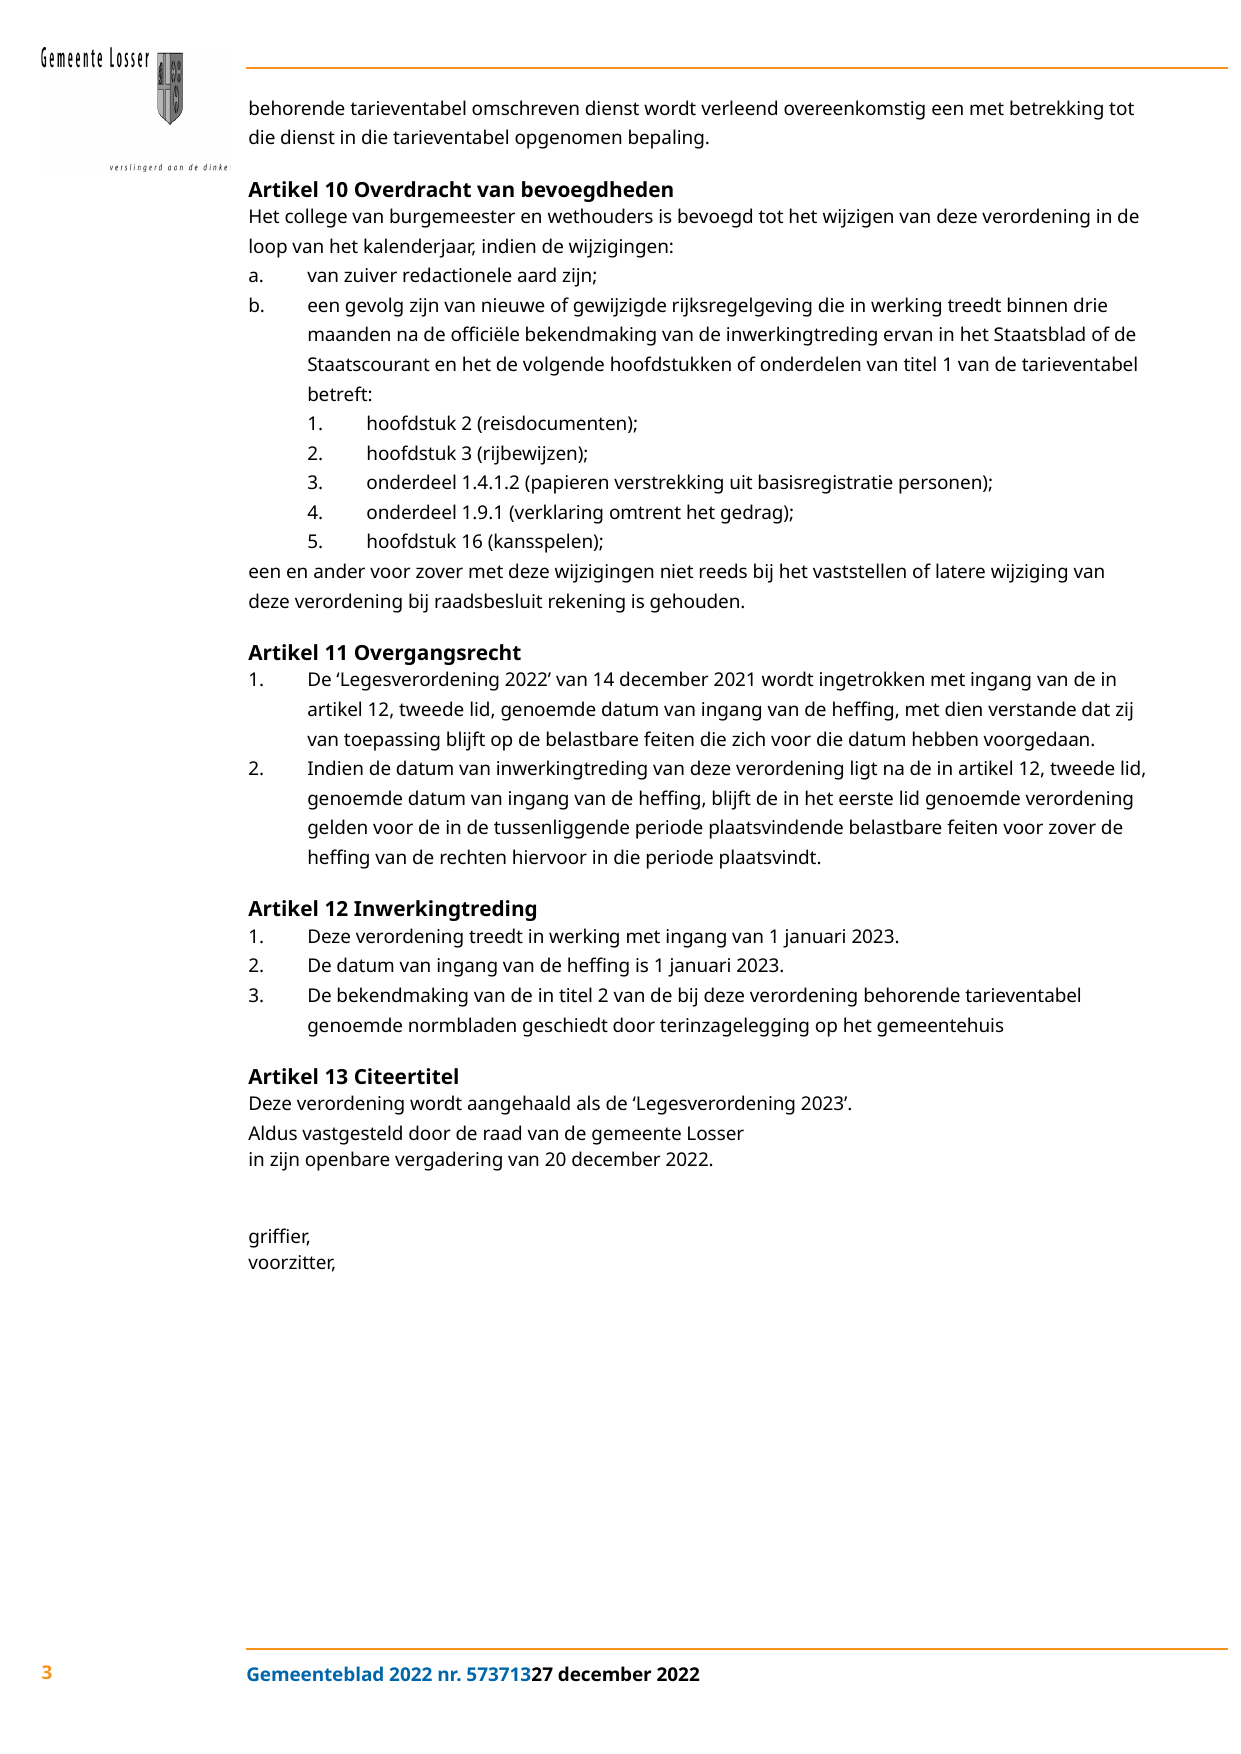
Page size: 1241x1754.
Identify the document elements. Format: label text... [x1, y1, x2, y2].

list Indien de datum van inwerkingtreding van deze verordening ligt na de in artikel 12, tweede lid, genoemde datum van ingang van de heffing, blijft de in het eerste lid genoemde verordening gelden voor de in de tussenliggende periode plaatsvindende belastbare feiten voor zover de heffing van de rechten hiervoor in die periode plaatsvindt. [248, 755, 1152, 870]
text in zijn openbare vergadering van 20 december 2022. [248, 1146, 1152, 1172]
text griffier, [248, 1223, 1152, 1249]
list onderdeel 1.4.1.2 (papieren verstrekking uit basisregistratie personen); [307, 469, 1152, 495]
picture [41, 47, 231, 172]
text Aldus vastgesteld door de raad van de gemeente Losser [248, 1120, 1152, 1146]
list onderdeel 1.9.1 (verklaring omtrent het gedrag); [307, 499, 1152, 525]
text een en ander voor zover met deze wijzigingen niet reeds bij het vaststellen of latere wijziging van deze verordening bij raadsbesluit rekening is gehouden. [248, 558, 1152, 613]
list hoofdstuk 16 (kansspelen); [307, 529, 1152, 554]
text Deze verordening wordt aangehaald als de ‘Legesverordening 2023’. [248, 1091, 1152, 1116]
text voorzitter, [248, 1249, 1152, 1274]
list De ‘Legesverordening 2022’ van 14 december 2021 wordt ingetrokken met ingang van de in artikel 12, tweede lid, genoemde datum van ingang van de heffing, met dien verstande dat zij van toepassing blijft op de belastbare feiten die zich voor die datum hebben voorgedaan. [248, 667, 1152, 752]
list hoofdstuk 2 (reisdocumenten); [307, 410, 1152, 436]
list een gevolg zijn van nieuwe of gewijzigde rijksregelgeving die in werking treedt binnen drie maanden na de officiële bekendmaking van de inwerkingtreding ervan in het Staatsblad of de Staatscourant en het de volgende hoofdstukken of onderdelen van titel 1 van de tarieventabel betreft: [248, 292, 1152, 406]
list De bekendmaking van de in titel 2 van de bij deze verordening behorende tarieventabel genoemde normbladen geschiedt door terinzagelegging op het gemeentehuis [248, 982, 1152, 1037]
list Deze verordening treedt in werking met ingang van 1 januari 2023. [248, 923, 1152, 949]
list De datum van ingang van de heffing is 1 januari 2023. [248, 953, 1152, 978]
text Het college van burgemeester en wethouders is bevoegd tot het wijzigen van deze verordening in de loop van het kalenderjaar, indien de wijzigingen: [248, 203, 1152, 258]
text Artikel 12 Inwerkingtreding [248, 894, 1152, 923]
text behorende tarieventabel omschreven dienst wordt verleend overeenkomstig een met betrekking tot die dienst in die tarieventabel opgenomen bepaling. [248, 95, 1152, 150]
list hoofdstuk 3 (rijbewijzen); [307, 440, 1152, 466]
text Artikel 13 Citeertitel [248, 1062, 1152, 1091]
list van zuiver redactionele aard zijn; [248, 262, 1152, 288]
text Artikel 11 Overgangsrecht [248, 638, 1152, 667]
text Artikel 10 Overdracht van bevoegdheden [248, 175, 1152, 203]
